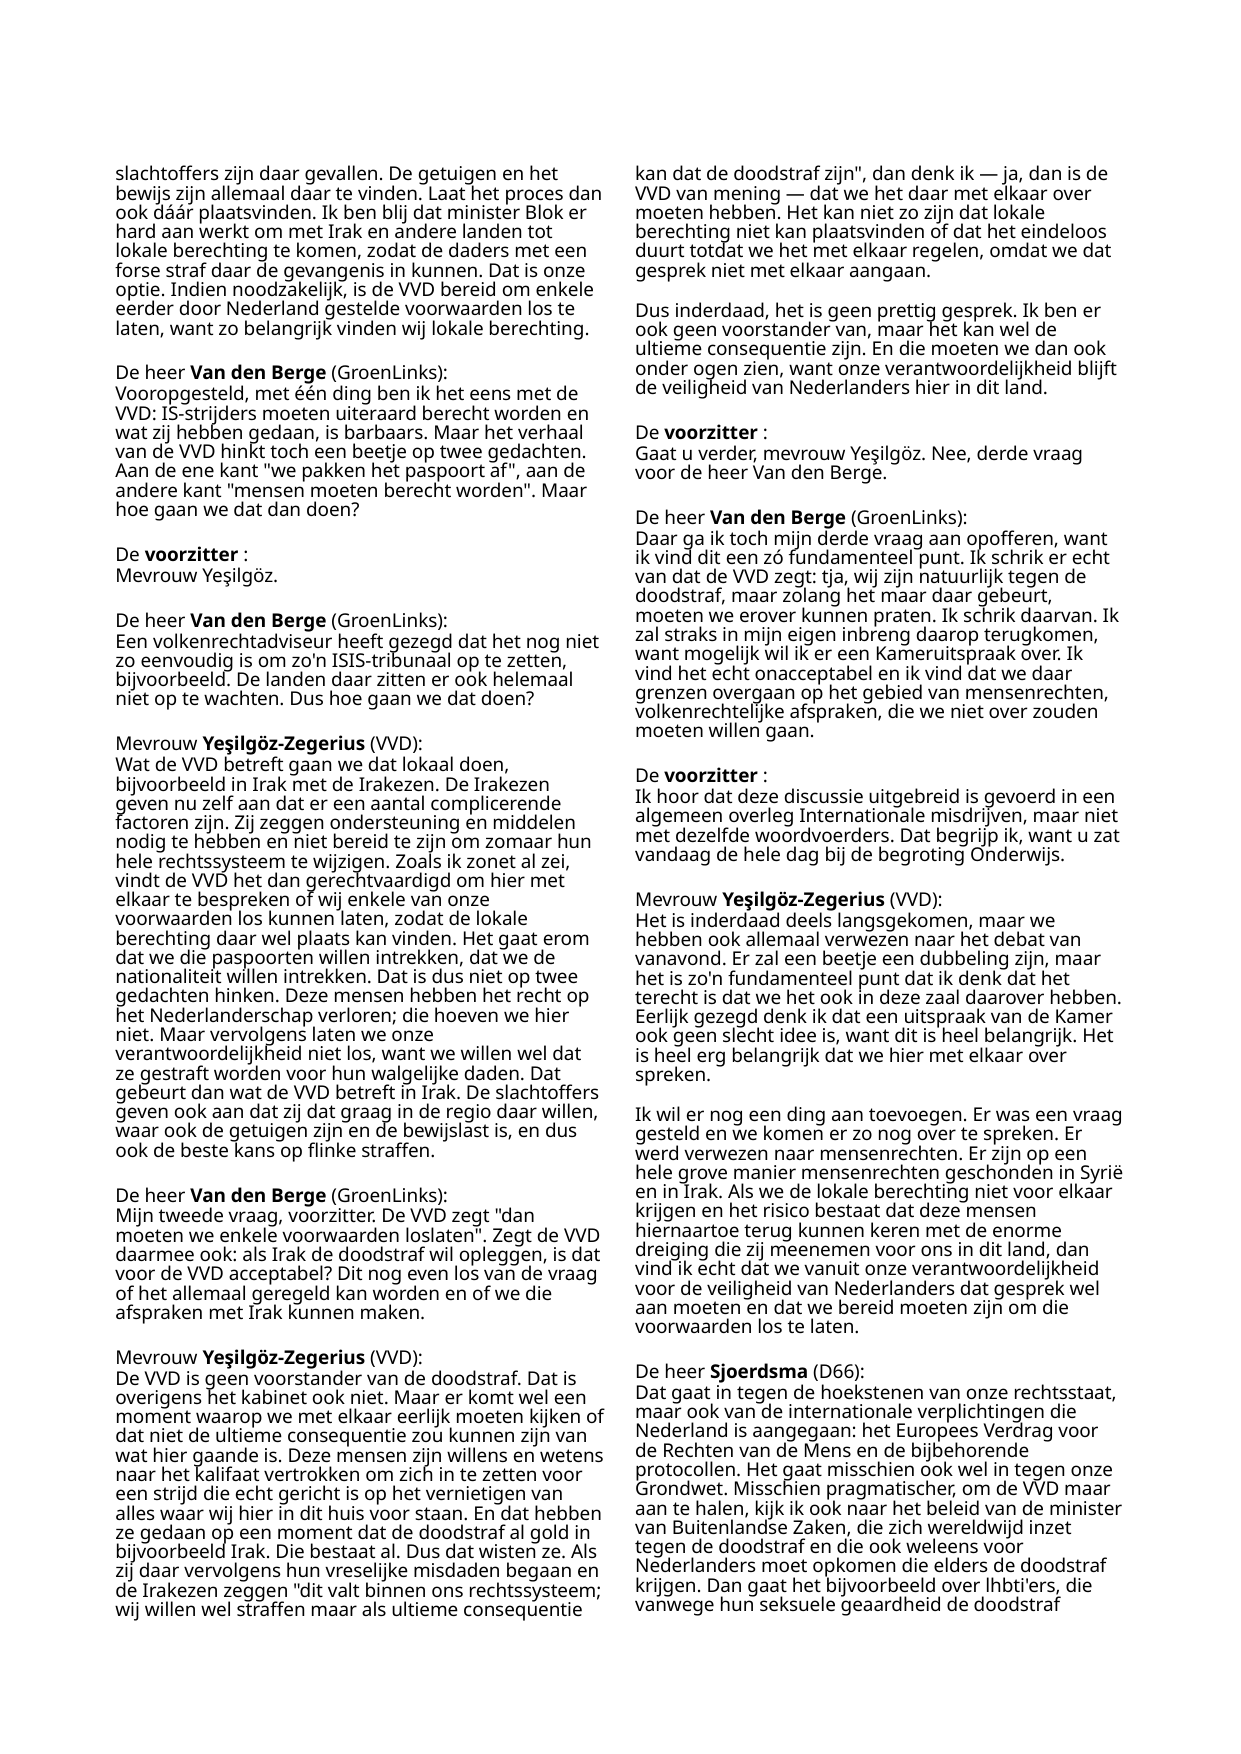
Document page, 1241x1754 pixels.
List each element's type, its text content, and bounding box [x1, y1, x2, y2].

text Het is inderdaad deels langsgekomen, maar we hebben ook allemaal verwezen naar het debat van vanavond. Er zal een beetje een dubbeling zijn, maar het is zo'n fundamenteel punt dat ik denk dat het terecht is dat we het ook in deze zaal daarover hebben. Eerlijk gezegd denk ik dat een uitspraak van de Kamer ook geen slecht idee is, want dit is heel belangrijk. Het is heel erg belangrijk dat we hier met elkaar over spreken. [635, 912, 1125, 1085]
text Daar ga ik toch mijn derde vraag aan opofferen, want ik vind dit een zó fundamenteel punt. Ik schrik er echt van dat de VVD zegt: tja, wij zijn natuurlijk tegen de doodstraf, maar zolang het maar daar gebeurt, moeten we erover kunnen praten. Ik schrik daarvan. Ik zal straks in mijn eigen inbreng daarop terugkomen, want mogelijk wil ik er een Kameruitspraak over. Ik vind het echt onacceptabel en ik vind dat we daar grenzen overgaan op het gebied van mensenrechten, volkenrechtelijke afspraken, die we niet over zouden moeten willen gaan. [635, 530, 1125, 742]
text Mevrouw Yeşilgöz-Zegerius (VVD): [115, 1344, 605, 1370]
text Mevrouw Yeşilgöz-Zegerius (VVD): [635, 886, 1125, 912]
text De voorzitter : [635, 762, 1125, 788]
text De heer Van den Berge (GroenLinks): [115, 607, 605, 633]
text Dus inderdaad, het is geen prettig gesprek. Ik ben er ook geen voorstander van, maar het kan wel de ultieme consequentie zijn. En die moeten we dan ook onder ogen zien, want onze verantwoordelijkheid blijft de veiligheid van Nederlanders hier in dit land. [635, 302, 1125, 398]
text Wat de VVD betreft gaan we dat lokaal doen, bijvoorbeeld in Irak met de Irakezen. De Irakezen geven nu zelf aan dat er een aantal complicerende factoren zijn. Zij zeggen ondersteuning en middelen nodig te hebben en niet bereid te zijn om zomaar hun hele rechtssysteem te wijzigen. Zoals ik zonet al zei, vindt de VVD het dan gerechtvaardigd om hier met elkaar te bespreken of wij enkele van onze voorwaarden los kunnen laten, zodat de lokale berechting daar wel plaats kan vinden. Het gaat erom dat we die paspoorten willen intrekken, dat we de nationaliteit willen intrekken. Dat is dus niet op twee gedachten hinken. Deze mensen hebben het recht op het Nederlanderschap verloren; die hoeven we hier niet. Maar vervolgens laten we onze verantwoordelijkheid niet los, want we willen wel dat ze gestraft worden voor hun walgelijke daden. Dat gebeurt dan wat de VVD betreft in Irak. De slachtoffers geven ook aan dat zij dat graag in de regio daar willen, waar ook de getuigen zijn en de bewijslast is, en dus ook de beste kans op flinke straffen. [115, 756, 605, 1161]
text De heer Sjoerdsma (D66): [635, 1358, 1125, 1384]
text De voorzitter : [635, 419, 1125, 444]
text Ik hoor dat deze discussie uitgebreid is gevoerd in een algemeen overleg Internationale misdrijven, maar niet met dezelfde woordvoerders. Dat begrijp ik, want u zat vandaag de hele dag bij de begroting Onderwijs. [635, 788, 1125, 865]
text slachtoffers zijn daar gevallen. De getuigen en het bewijs zijn allemaal daar te vinden. Laat het proces dan ook dáár plaatsvinden. Ik ben blij dat minister Blok er hard aan werkt om met Irak en andere landen tot lokale berechting te komen, zodat de daders met een forse straf daar de gevangenis in kunnen. Dat is onze optie. Indien noodzakelijk, is de VVD bereid om enkele eerder door Nederland gestelde voorwaarden los te laten, want zo belangrijk vinden wij lokale berechting. [115, 165, 605, 339]
text Mijn tweede vraag, voorzitter. De VVD zegt "dan moeten we enkele voorwaarden loslaten". Zegt de VVD daarmee ook: als Irak de doodstraf wil opleggen, is dat voor de VVD acceptabel? Dit nog even los van de vraag of het allemaal geregeld kan worden en of we die afspraken met Irak kunnen maken. [115, 1207, 605, 1323]
text Dat gaat in tegen de hoekstenen van onze rechtsstaat, maar ook van de internationale verplichtingen die Nederland is aangegaan: het Europees Verdrag voor de Rechten van de Mens en de bijbehorende protocollen. Het gaat misschien ook wel in tegen onze Grondwet. Misschien pragmatischer, om de VVD maar aan te halen, kijk ik ook naar het beleid van de minister van Buitenlandse Zaken, die zich wereldwijd inzet tegen de doodstraf en die ook weleens voor Nederlanders moet opkomen die elders de doodstraf krijgen. Dan gaat het bijvoorbeeld over lhbti'ers, die vanwege hun seksuele geaardheid de doodstraf [635, 1384, 1125, 1615]
text Ik wil er nog een ding aan toevoegen. Er was een vraag gesteld en we komen er zo nog over te spreken. Er werd verwezen naar mensenrechten. Er zijn op een hele grove manier mensenrechten geschonden in Syrië en in Irak. Als we de lokale berechting niet voor elkaar krijgen en het risico bestaat dat deze mensen hiernaartoe terug kunnen keren met de enorme dreiging die zij meenemen voor ons in dit land, dan vind ik echt dat we vanuit onze verantwoordelijkheid voor de veiligheid van Nederlanders dat gesprek wel aan moeten en dat we bereid moeten zijn om die voorwaarden los te laten. [635, 1106, 1125, 1337]
text kan dat de doodstraf zijn", dan denk ik — ja, dan is de VVD van mening — dat we het daar met elkaar over moeten hebben. Het kan niet zo zijn dat lokale berechting niet kan plaatsvinden of dat het eindeloos duurt totdat we het met elkaar regelen, omdat we dat gesprek niet met elkaar aangaan. [635, 165, 1125, 281]
text Een volkenrechtadviseur heeft gezegd dat het nog niet zo eenvoudig is om zo'n ISIS-tribunaal op te zetten, bijvoorbeeld. De landen daar zitten er ook helemaal niet op te wachten. Dus hoe gaan we dat doen? [115, 633, 605, 710]
text De heer Van den Berge (GroenLinks): [115, 359, 605, 385]
text De VVD is geen voorstander van de doodstraf. Dat is overigens het kabinet ook niet. Maar er komt wel een moment waarop we met elkaar eerlijk moeten kijken of dat niet de ultieme consequentie zou kunnen zijn van wat hier gaande is. Deze mensen zijn willens en wetens naar het kalifaat vertrokken om zich in te zetten voor een strijd die echt gericht is op het vernietigen van alles waar wij hier in dit huis voor staan. En dat hebben ze gedaan op een moment dat de doodstraf al gold in bijvoorbeeld Irak. Die bestaat al. Dus dat wisten ze. Als zij daar vervolgens hun vreselijke misdaden begaan en de Irakezen zeggen "dit valt binnen ons rechtssysteem; wij willen wel straffen maar als ultieme consequentie [115, 1370, 605, 1620]
text Gaat u verder, mevrouw Yeşilgöz. Nee, derde vraag voor de heer Van den Berge. [635, 444, 1125, 483]
text De heer Van den Berge (GroenLinks): [635, 504, 1125, 530]
text De heer Van den Berge (GroenLinks): [115, 1182, 605, 1207]
text Mevrouw Yeşilgöz. [115, 567, 605, 586]
text De voorzitter : [115, 541, 605, 567]
text Mevrouw Yeşilgöz-Zegerius (VVD): [115, 731, 605, 756]
text Vooropgesteld, met één ding ben ik het eens met de VVD: IS-strijders moeten uiteraard berecht worden en wat zij hebben gedaan, is barbaars. Maar het verhaal van de VVD hinkt toch een beetje op twee gedachten. Aan de ene kant "we pakken het paspoort af", aan de andere kant "mensen moeten berecht worden". Maar hoe gaan we dat dan doen? [115, 385, 605, 520]
